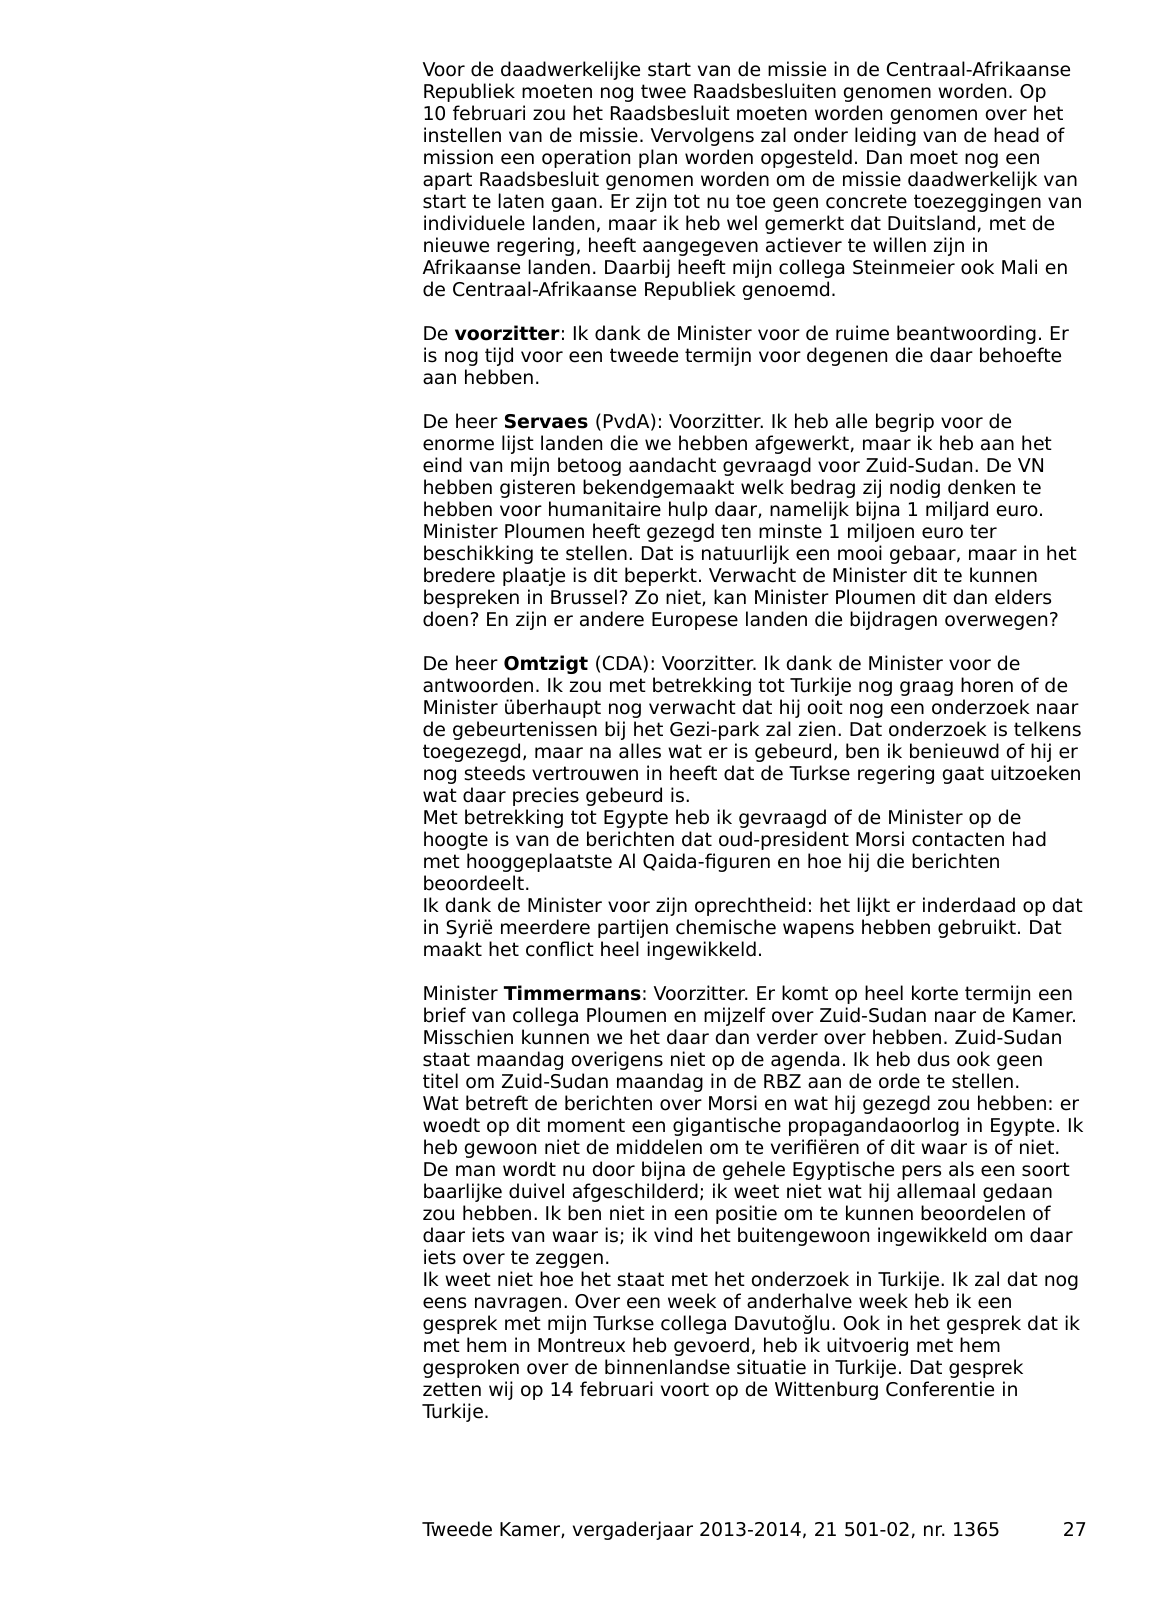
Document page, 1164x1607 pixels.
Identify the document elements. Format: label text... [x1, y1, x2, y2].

text De heer Servaes (PvdA): Voorzitter. Ik heb alle begrip voor de enorme lijst landen die we hebben afgewerkt, maar ik heb aan het eind van mijn betoog aandacht gevraagd voor Zuid-Sudan. De VN hebben gisteren bekendgemaakt welk bedrag zij nodig denken te hebben voor humanitaire hulp daar, namelijk bijna 1 miljard euro. Minister Ploumen heeft gezegd ten minste 1 miljoen euro ter beschikking te stellen. Dat is natuurlijk een mooi gebaar, maar in het bredere plaatje is dit beperkt. Verwacht de Minister dit te kunnen bespreken in Brussel? Zo niet, kan Minister Ploumen dit dan elders doen? En zijn er andere Europese landen die bijdragen overwegen? [422, 411, 1087, 631]
text De heer Omtzigt (CDA): Voorzitter. Ik dank de Minister voor de antwoorden. Ik zou met betrekking tot Turkije nog graag horen of de Minister überhaupt nog verwacht dat hij ooit nog een onderzoek naar de gebeurtenissen bij het Gezi-park zal zien. Dat onderzoek is telkens toegezegd, maar na alles wat er is gebeurd, ben ik benieuwd of hij er nog steeds vertrouwen in heeft dat de Turkse regering gaat uitzoeken wat daar precies gebeurd is. [422, 653, 1087, 807]
text Wat betreft de berichten over Morsi en wat hij gezegd zou hebben: er woedt op dit moment een gigantische propagandaoorlog in Egypte. Ik heb gewoon niet de middelen om te verifiëren of dit waar is of niet. De man wordt nu door bijna de gehele Egyptische pers als een soort baarlijke duivel afgeschilderd; ik weet niet wat hij allemaal gedaan zou hebben. Ik ben niet in een positie om te kunnen beoordelen of daar iets van waar is; ik vind het buitengewoon ingewikkeld om daar iets over te zeggen. [422, 1093, 1087, 1269]
text De voorzitter: Ik dank de Minister voor de ruime beantwoording. Er is nog tijd voor een tweede termijn voor degenen die daar behoefte aan hebben. [422, 323, 1087, 389]
text Voor de daadwerkelijke start van de missie in de Centraal-Afrikaanse Republiek moeten nog twee Raadsbesluiten genomen worden. Op 10 februari zou het Raadsbesluit moeten worden genomen over het instellen van de missie. Vervolgens zal onder leiding van de head of mission een operation plan worden opgesteld. Dan moet nog een apart Raadsbesluit genomen worden om de missie daadwerkelijk van start te laten gaan. Er zijn tot nu toe geen concrete toezeggingen van individuele landen, maar ik heb wel gemerkt dat Duitsland, met de nieuwe regering, heeft aangegeven actiever te willen zijn in Afrikaanse landen. Daarbij heeft mijn collega Steinmeier ook Mali en de Centraal-Afrikaanse Republiek genoemd. [422, 59, 1087, 301]
text Ik dank de Minister voor zijn oprechtheid: het lijkt er inderdaad op dat in Syrië meerdere partijen chemische wapens hebben gebruikt. Dat maakt het conflict heel ingewikkeld. [422, 895, 1087, 961]
text Ik weet niet hoe het staat met het onderzoek in Turkije. Ik zal dat nog eens navragen. Over een week of anderhalve week heb ik een gesprek met mijn Turkse collega Davutoğlu. Ook in het gesprek dat ik met hem in Montreux heb gevoerd, heb ik uitvoerig met hem gesproken over de binnenlandse situatie in Turkije. Dat gesprek zetten wij op 14 februari voort op de Wittenburg Conferentie in Turkije. [422, 1269, 1087, 1423]
text Met betrekking tot Egypte heb ik gevraagd of de Minister op de hoogte is van de berichten dat oud-president Morsi contacten had met hooggeplaatste Al Qaida-figuren en hoe hij die berichten beoordeelt. [422, 807, 1087, 895]
text Minister Timmermans: Voorzitter. Er komt op heel korte termijn een brief van collega Ploumen en mijzelf over Zuid-Sudan naar de Kamer. Misschien kunnen we het daar dan verder over hebben. Zuid-Sudan staat maandag overigens niet op de agenda. Ik heb dus ook geen titel om Zuid-Sudan maandag in de RBZ aan de orde te stellen. [422, 983, 1087, 1093]
